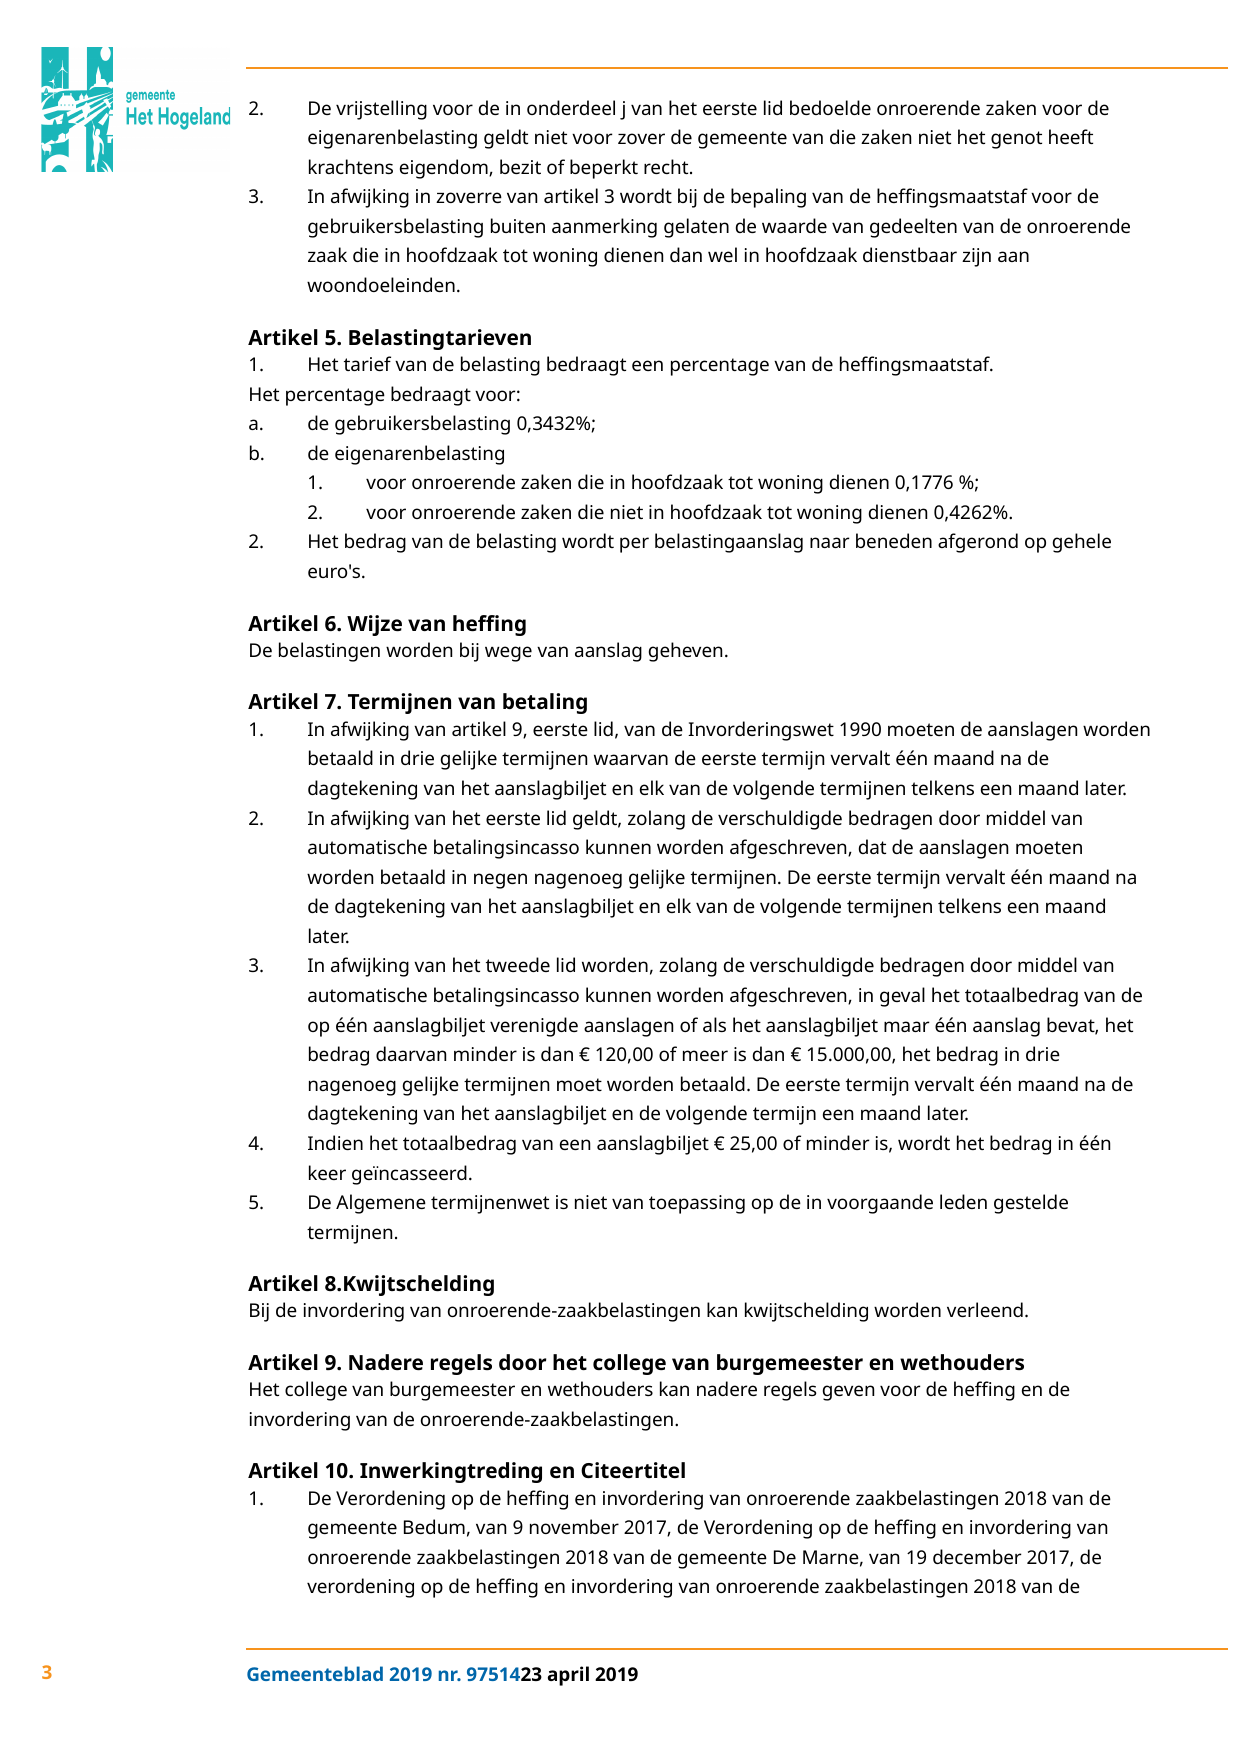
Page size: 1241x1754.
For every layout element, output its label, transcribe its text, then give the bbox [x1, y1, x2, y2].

list de eigenarenbelasting [248, 440, 1152, 466]
text Artikel 5. Belastingtarieven [248, 323, 1152, 351]
text Het college van burgemeester en wethouders kan nadere regels geven voor de heffing en de invordering van de onroerende-zaakbelastingen. [248, 1377, 1152, 1432]
list Indien het totaalbedrag van een aanslagbiljet € 25,00 of minder is, wordt het bedrag in één keer geïncasseerd. [248, 1130, 1152, 1185]
list De Algemene termijnenwet is niet van toepassing op de in voorgaande leden gestelde termijnen. [248, 1189, 1152, 1244]
text Artikel 7. Termijnen van betaling [248, 687, 1152, 716]
list In afwijking in zoverre van artikel 3 wordt bij de bepaling van de heffingsmaatstaf voor de gebruikersbelasting buiten aanmerking gelaten de waarde van gedeelten van de onroerende zaak die in hoofdzaak tot woning dienen dan wel in hoofdzaak dienstbaar zijn aan woondoeleinden. [248, 183, 1152, 298]
list In afwijking van het eerste lid geldt, zolang de verschuldigde bedragen door middel van automatische betalingsincasso kunnen worden afgeschreven, dat de aanslagen moeten worden betaald in negen nagenoeg gelijke termijnen. De eerste termijn vervalt één maand na de dagtekening van het aanslagbiljet en elk van de volgende termijnen telkens een maand later. [248, 805, 1152, 949]
list voor onroerende zaken die in hoofdzaak tot woning dienen 0,1776 %; [307, 469, 1152, 495]
text Artikel 10. Inwerkingtreding en Citeertitel [248, 1457, 1152, 1485]
text Het percentage bedraagt voor: [248, 381, 1152, 406]
list Het tarief van de belasting bedraagt een percentage van de heffingsmaatstaf. [248, 351, 1152, 377]
list In afwijking van het tweede lid worden, zolang de verschuldigde bedragen door middel van automatische betalingsincasso kunnen worden afgeschreven, in geval het totaalbedrag van de op één aanslagbiljet verenigde aanslagen of als het aanslagbiljet maar één aanslag bevat, het bedrag daarvan minder is dan € 120,00 of meer is dan € 15.000,00, het bedrag in drie nagenoeg gelijke termijnen moet worden betaald. De eerste termijn vervalt één maand na de dagtekening van het aanslagbiljet en de volgende termijn een maand later. [248, 953, 1152, 1126]
list De Verordening op de heffing en invordering van onroerende zaakbelastingen 2018 van de gemeente Bedum, van 9 november 2017, de Verordening op de heffing en invordering van onroerende zaakbelastingen 2018 van de gemeente De Marne, van 19 december 2017, de verordening op de heffing en invordering van onroerende zaakbelastingen 2018 van de [248, 1485, 1152, 1599]
text Artikel 9. Nadere regels door het college van burgemeester en wethouders [248, 1348, 1152, 1377]
text Artikel 6. Wijze van heffing [248, 609, 1152, 637]
list In afwijking van artikel 9, eerste lid, van de Invorderingswet 1990 moeten de aanslagen worden betaald in drie gelijke termijnen waarvan de eerste termijn vervalt één maand na de dagtekening van het aanslagbiljet en elk van de volgende termijnen telkens een maand later. [248, 716, 1152, 801]
list de gebruikersbelasting 0,3432%; [248, 410, 1152, 436]
list Het bedrag van de belasting wordt per belastingaanslag naar beneden afgerond op gehele euro's. [248, 529, 1152, 584]
list voor onroerende zaken die niet in hoofdzaak tot woning dienen 0,4262%. [307, 499, 1152, 525]
list De vrijstelling voor de in onderdeel j van het eerste lid bedoelde onroerende zaken voor de eigenarenbelasting geldt niet voor zover de gemeente van die zaken niet het genot heeft krachtens eigendom, bezit of beperkt recht. [248, 95, 1152, 180]
picture [41, 47, 231, 172]
text De belastingen worden bij wege van aanslag geheven. [248, 637, 1152, 663]
text Bij de invordering van onroerende-zaakbelastingen kan kwijtschelding worden verleend. [248, 1298, 1152, 1323]
text Artikel 8.Kwijtschelding [248, 1269, 1152, 1298]
